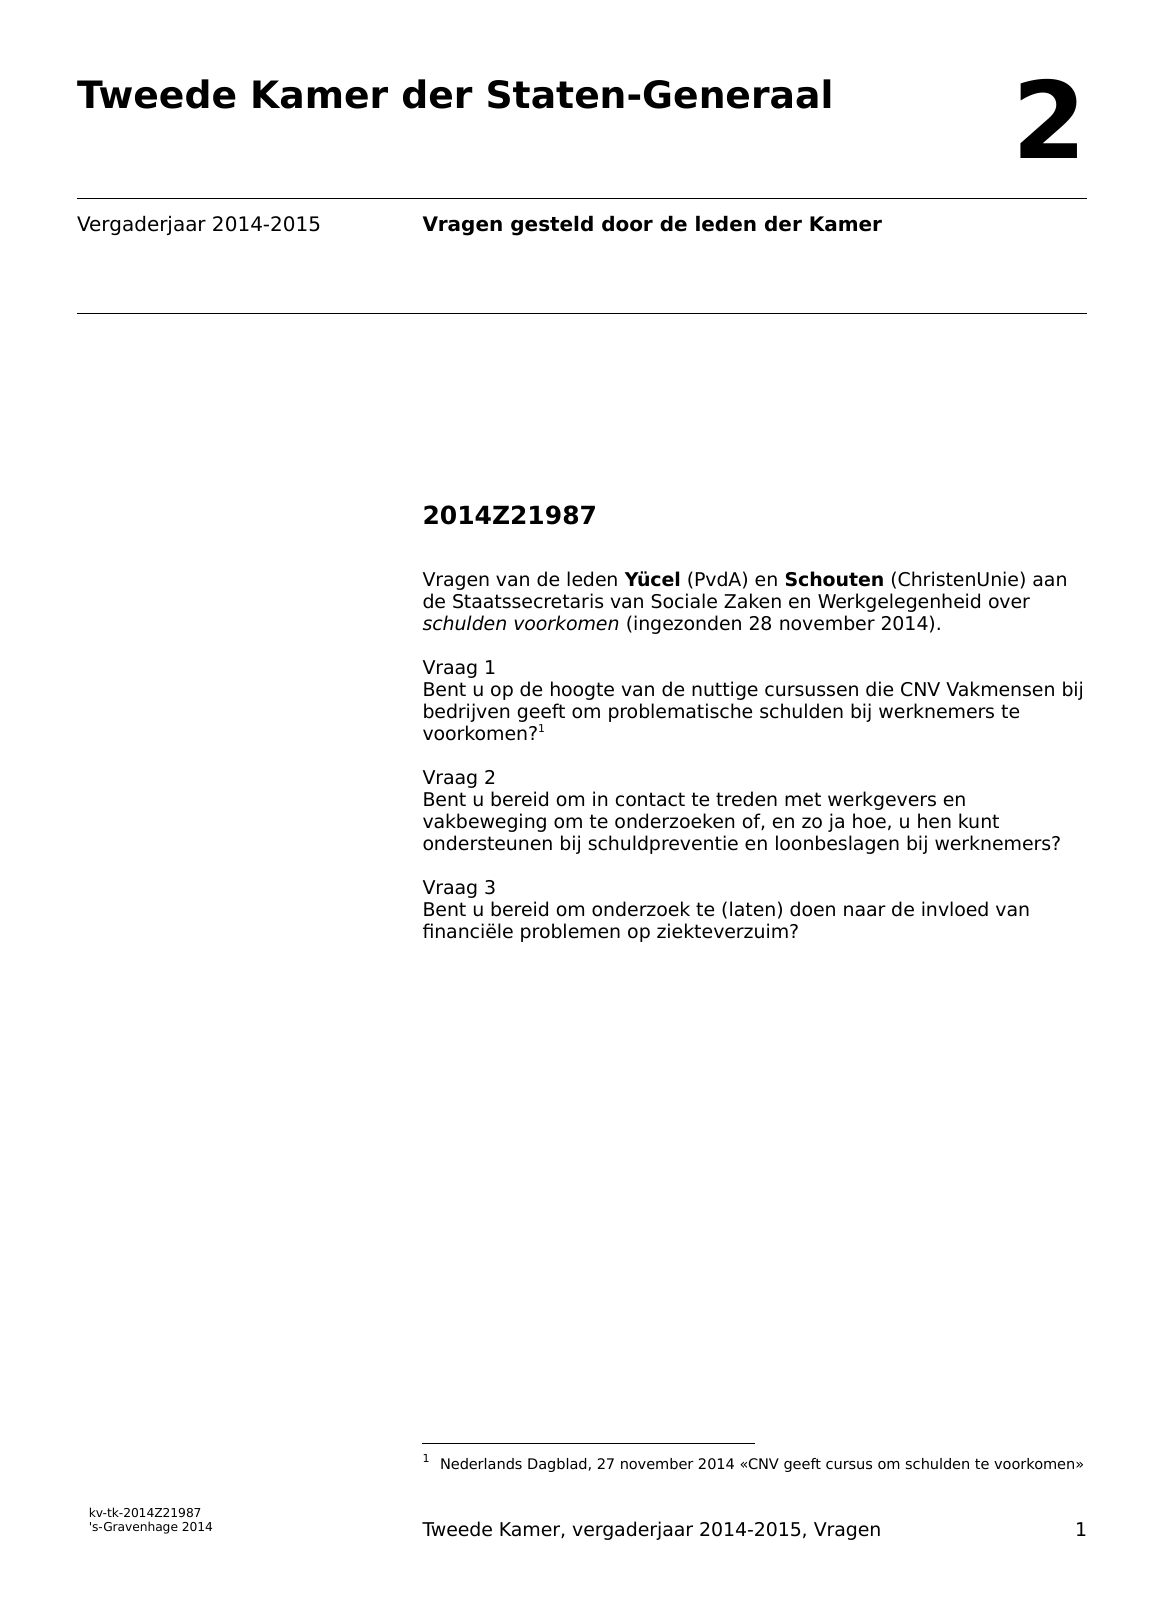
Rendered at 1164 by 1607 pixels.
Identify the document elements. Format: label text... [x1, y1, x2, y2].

text Vraag 1 [422, 657, 1087, 679]
text Bent u op de hoogte van de nuttige cursussen die CNV Vakmensen bij bedrijven geeft om problematische schulden bij werknemers te voorkomen? [422, 679, 1087, 745]
text Nederlands Dagblad, 27 november 2014 «CNV geeft cursus om schulden te voorkomen» [422, 1452, 1087, 1474]
table_cell Vergaderjaar 2014-2015 [77, 199, 422, 313]
text Vraag 3 [422, 877, 1087, 899]
text Vragen van de leden Yücel (PvdA) en Schouten (ChristenUnie) aan de Staatssecretaris van Sociale Zaken en Werkgelegenheid over schulden voorkomen (ingezonden 28 november 2014). [422, 569, 1087, 635]
text Bent u bereid om in contact te treden met werkgevers en vakbeweging om te onderzoeken of, en zo ja hoe, u hen kunt ondersteunen bij schuldpreventie en loonbeslagen bij werknemers? [422, 789, 1087, 855]
text Vraag 2 [422, 767, 1087, 789]
table_header Tweede Kamer der Staten-Generaal [77, 59, 886, 198]
text 2014Z21987 [422, 501, 1087, 531]
text kv-tk-2014Z21987 [88, 1506, 323, 1520]
table_cell Vragen gesteld door de leden der Kamer [422, 199, 1087, 313]
text Bent u bereid om onderzoek te (laten) doen naar de invloed van financiële problemen op ziekteverzuim? [422, 899, 1087, 943]
text 's-Gravenhage 2014 [88, 1520, 323, 1534]
table_header 2 [886, 59, 1087, 198]
